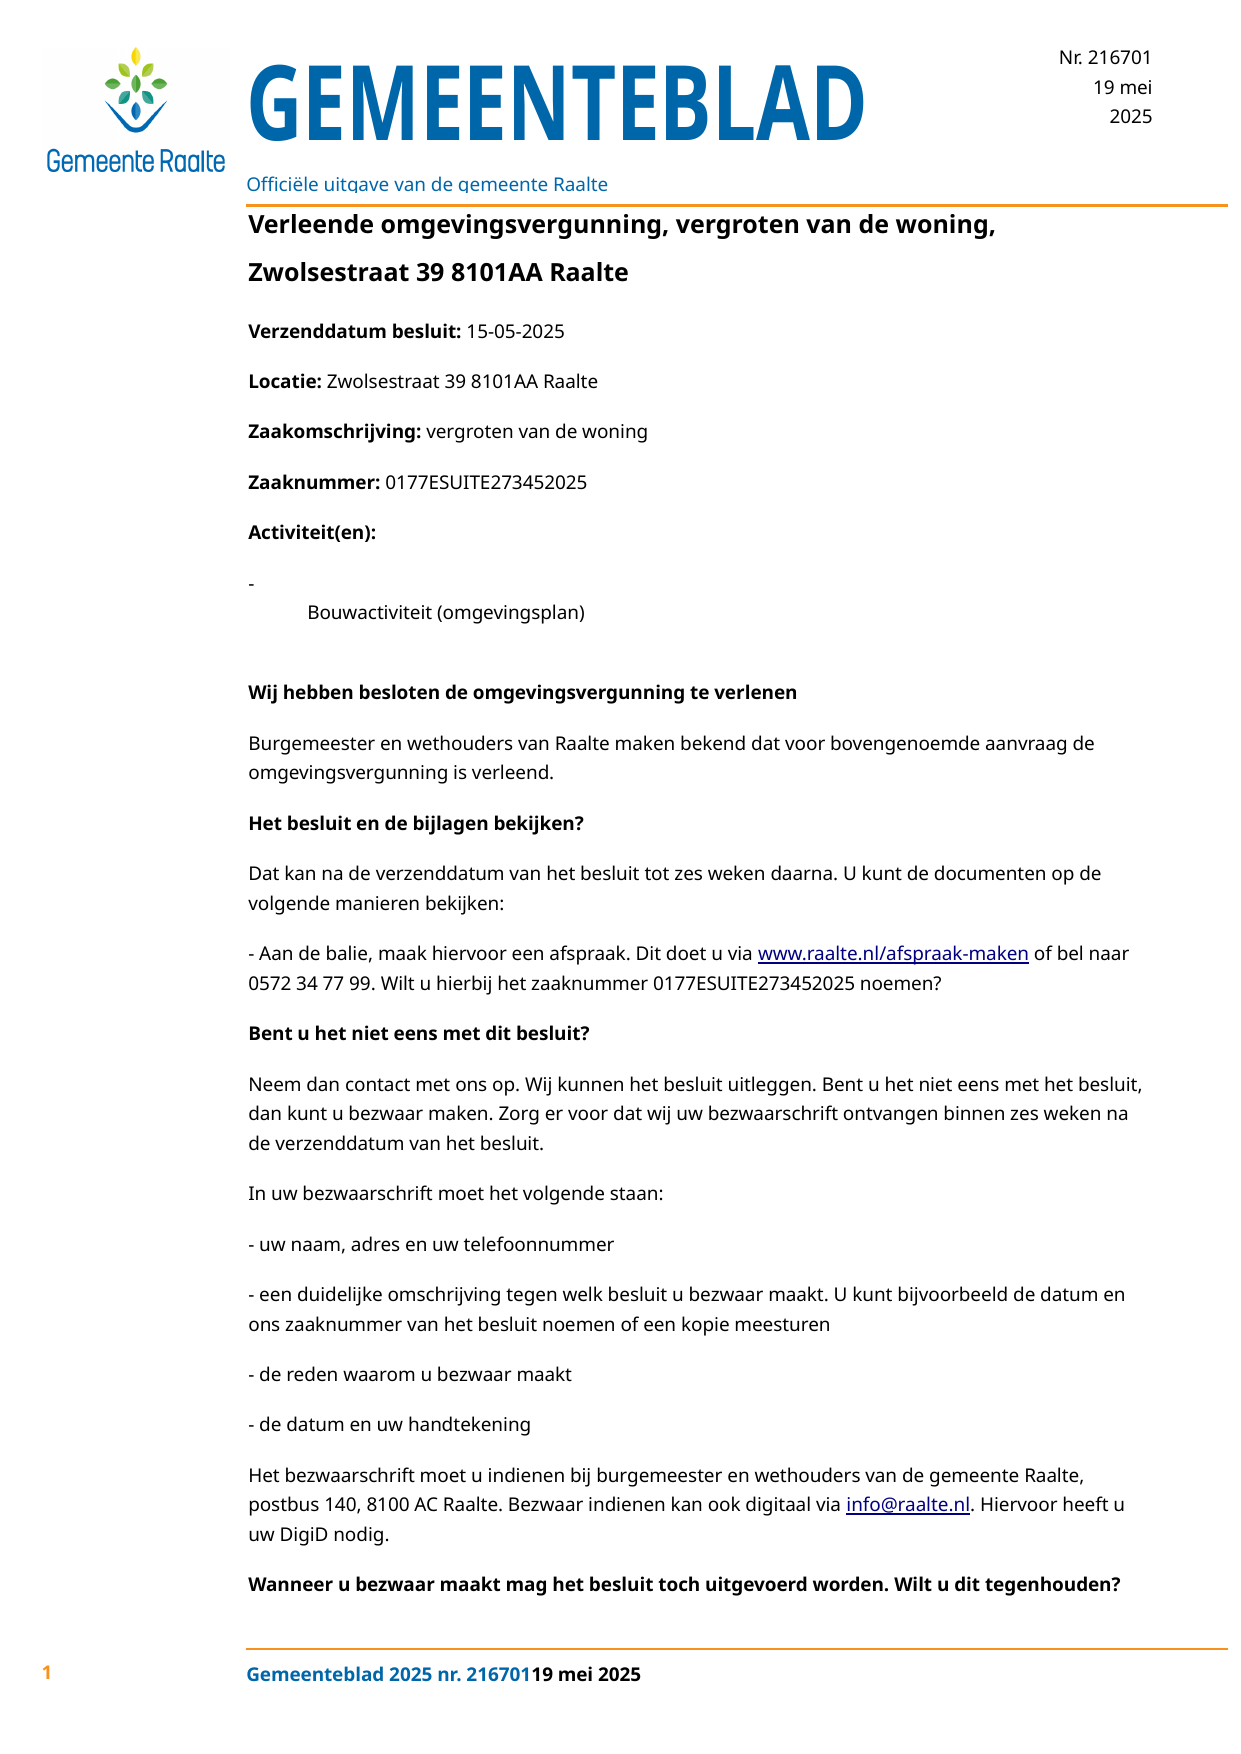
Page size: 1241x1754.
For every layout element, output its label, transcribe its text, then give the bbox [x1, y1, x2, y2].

text Zaaknummer: 0177ESUITE273452025 [248, 469, 1152, 495]
text Activiteit(en): [248, 519, 1152, 545]
text Wanneer u bezwaar maakt mag het besluit toch uitgevoerd worden. Wilt u dit tegenhouden? [248, 1572, 1152, 1597]
text Locatie: Zwolsestraat 39 8101AA Raalte [248, 368, 1152, 394]
text - Aan de balie, maak hiervoor een afspraak. Dit doet u via www.raalte.nl/afspraak-maken of bel naar 0572 34 77 99. Wilt u hierbij het zaaknummer 0177ESUITE273452025 noemen? [248, 940, 1152, 996]
text Verleende omgevingsvergunning, vergroten van de woning, Zwolsestraat 39 8101AA Raalte [248, 207, 1152, 288]
text - de reden waarom u bezwaar maakt [248, 1361, 1152, 1387]
text Zaakomschrijving: vergroten van de woning [248, 419, 1152, 444]
text Bent u het niet eens met dit besluit? [248, 1020, 1152, 1046]
text Burgemeester en wethouders van Raalte maken bekend dat voor bovengenoemde aanvraag de omgevingsvergunning is verleend. [248, 730, 1152, 785]
picture [41, 47, 231, 172]
text Het bezwaarschrift moet u indienen bij burgemeester en wethouders van de gemeente Raalte, postbus 140, 8100 AC Raalte. Bezwaar indienen kan ook digitaal via info@raalte.nl. Hiervoor heeft u uw DigiD nodig. [248, 1462, 1152, 1547]
text Wij hebben besloten de omgevingsvergunning te verlenen [248, 679, 1152, 705]
text Dat kan na de verzenddatum van het besluit tot zes weken daarna. U kunt de documenten op de volgende manieren bekijken: [248, 860, 1152, 916]
text Het besluit en de bijlagen bekijken? [248, 810, 1152, 836]
text Neem dan contact met ons op. Wij kunnen het besluit uitleggen. Bent u het niet eens met het besluit, dan kunt u bezwaar maken. Zorg er voor dat wij uw bezwaarschrift ontvangen binnen zes weken na de verzenddatum van het besluit. [248, 1071, 1152, 1156]
text - de datum en uw handtekening [248, 1412, 1152, 1437]
text Verzenddatum besluit: 15-05-2025 [248, 318, 1152, 344]
list Bouwactiviteit (omgevingsplan) [248, 599, 1152, 625]
text - een duidelijke omschrijving tegen welk besluit u bezwaar maakt. U kunt bijvoorbeeld de datum en ons zaaknummer van het besluit noemen of een kopie meesturen [248, 1281, 1152, 1337]
text - uw naam, adres en uw telefoonnummer [248, 1231, 1152, 1257]
text In uw bezwaarschrift moet het volgende staan: [248, 1180, 1152, 1206]
